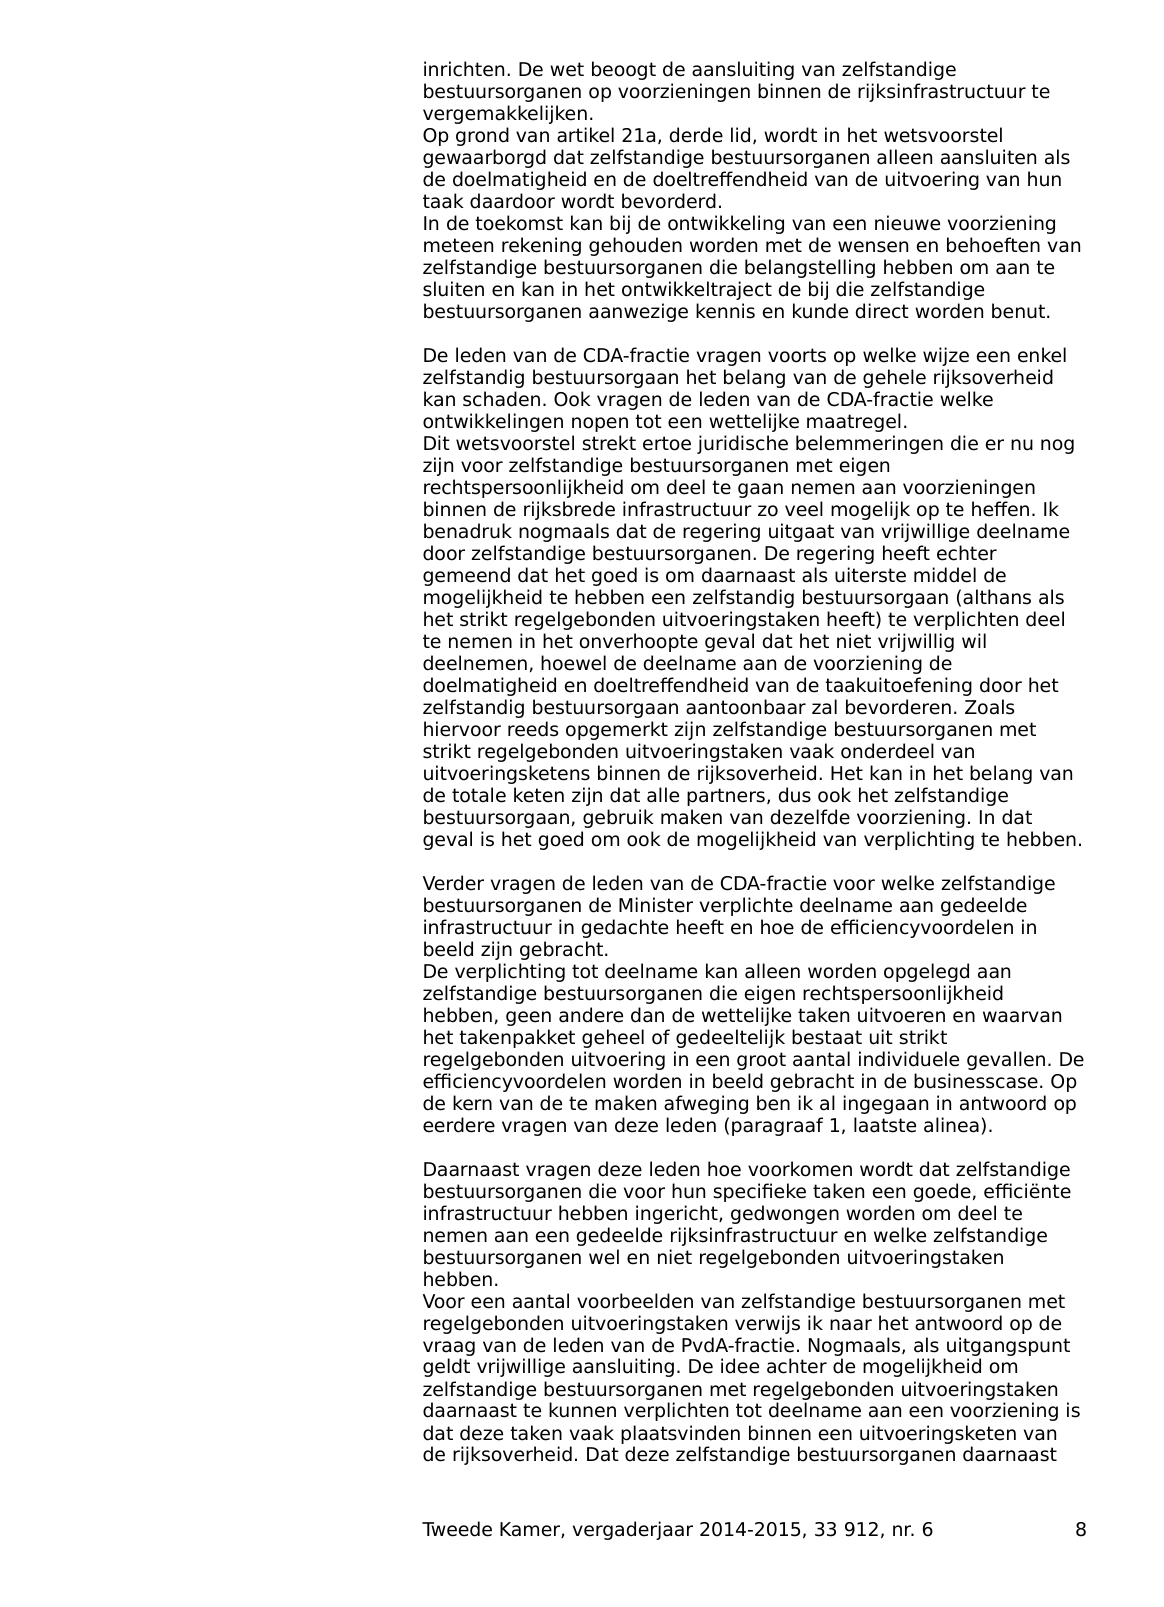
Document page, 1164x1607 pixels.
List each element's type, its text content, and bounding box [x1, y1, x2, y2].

text In de toekomst kan bij de ontwikkeling van een nieuwe voorziening meteen rekening gehouden worden met de wensen en behoeften van zelfstandige bestuursorganen die belangstelling hebben om aan te sluiten en kan in het ontwikkeltraject de bij die zelfstandige bestuursorganen aanwezige kennis en kunde direct worden benut. [422, 213, 1087, 323]
text De verplichting tot deelname kan alleen worden opgelegd aan zelfstandige bestuursorganen die eigen rechtspersoonlijkheid hebben, geen andere dan de wettelijke taken uitvoeren en waarvan het takenpakket geheel of gedeeltelijk bestaat uit strikt regelgebonden uitvoering in een groot aantal individuele gevallen. De efficiencyvoordelen worden in beeld gebracht in de businesscase. Op de kern van de te maken afweging ben ik al ingegaan in antwoord op eerdere vragen van deze leden (paragraaf 1, laatste alinea). [422, 961, 1087, 1136]
text inrichten. De wet beoogt de aansluiting van zelfstandige bestuursorganen op voorzieningen binnen de rijksinfrastructuur te vergemakkelijken. [422, 59, 1087, 125]
text Voor een aantal voorbeelden van zelfstandige bestuursorganen met regelgebonden uitvoeringstaken verwijs ik naar het antwoord op de vraag van de leden van de PvdA-fractie. Nogmaals, als uitgangspunt geldt vrijwillige aansluiting. De idee achter de mogelijkheid om zelfstandige bestuursorganen met regelgebonden uitvoeringstaken daarnaast te kunnen verplichten tot deelname aan een voorziening is dat deze taken vaak plaatsvinden binnen een uitvoeringsketen van de rijksoverheid. Dat deze zelfstandige bestuursorganen daarnaast [422, 1291, 1087, 1466]
text De leden van de CDA-fractie vragen voorts op welke wijze een enkel zelfstandig bestuursorgaan het belang van de gehele rijksoverheid kan schaden. Ook vragen de leden van de CDA-fractie welke ontwikkelingen nopen tot een wettelijke maatregel. [422, 345, 1087, 433]
text Daarnaast vragen deze leden hoe voorkomen wordt dat zelfstandige bestuursorganen die voor hun specifieke taken een goede, efficiënte infrastructuur hebben ingericht, gedwongen worden om deel te nemen aan een gedeelde rijksinfrastructuur en welke zelfstandige bestuursorganen wel en niet regelgebonden uitvoeringstaken hebben. [422, 1159, 1087, 1291]
text Dit wetsvoorstel strekt ertoe juridische belemmeringen die er nu nog zijn voor zelfstandige bestuursorganen met eigen rechtspersoonlijkheid om deel te gaan nemen aan voorzieningen binnen de rijksbrede infrastructuur zo veel mogelijk op te heffen. Ik benadruk nogmaals dat de regering uitgaat van vrijwillige deelname door zelfstandige bestuursorganen. De regering heeft echter gemeend dat het goed is om daarnaast als uiterste middel de mogelijkheid te hebben een zelfstandig bestuursorgaan (althans als het strikt regelgebonden uitvoeringstaken heeft) te verplichten deel te nemen in het onverhoopte geval dat het niet vrijwillig wil deelnemen, hoewel de deelname aan de voorziening de doelmatigheid en doeltreffendheid van de taakuitoefening door het zelfstandig bestuursorgaan aantoonbaar zal bevorderen. Zoals hiervoor reeds opgemerkt zijn zelfstandige bestuursorganen met strikt regelgebonden uitvoeringstaken vaak onderdeel van uitvoeringsketens binnen de rijksoverheid. Het kan in het belang van de totale keten zijn dat alle partners, dus ook het zelfstandige bestuursorgaan, gebruik maken van dezelfde voorziening. In dat geval is het goed om ook de mogelijkheid van verplichting te hebben. [422, 433, 1087, 851]
text Verder vragen de leden van de CDA-fractie voor welke zelfstandige bestuursorganen de Minister verplichte deelname aan gedeelde infrastructuur in gedachte heeft en hoe de efficiencyvoordelen in beeld zijn gebracht. [422, 873, 1087, 961]
text Op grond van artikel 21a, derde lid, wordt in het wetsvoorstel gewaarborgd dat zelfstandige bestuursorganen alleen aansluiten als de doelmatigheid en de doeltreffendheid van de uitvoering van hun taak daardoor wordt bevorderd. [422, 125, 1087, 213]
